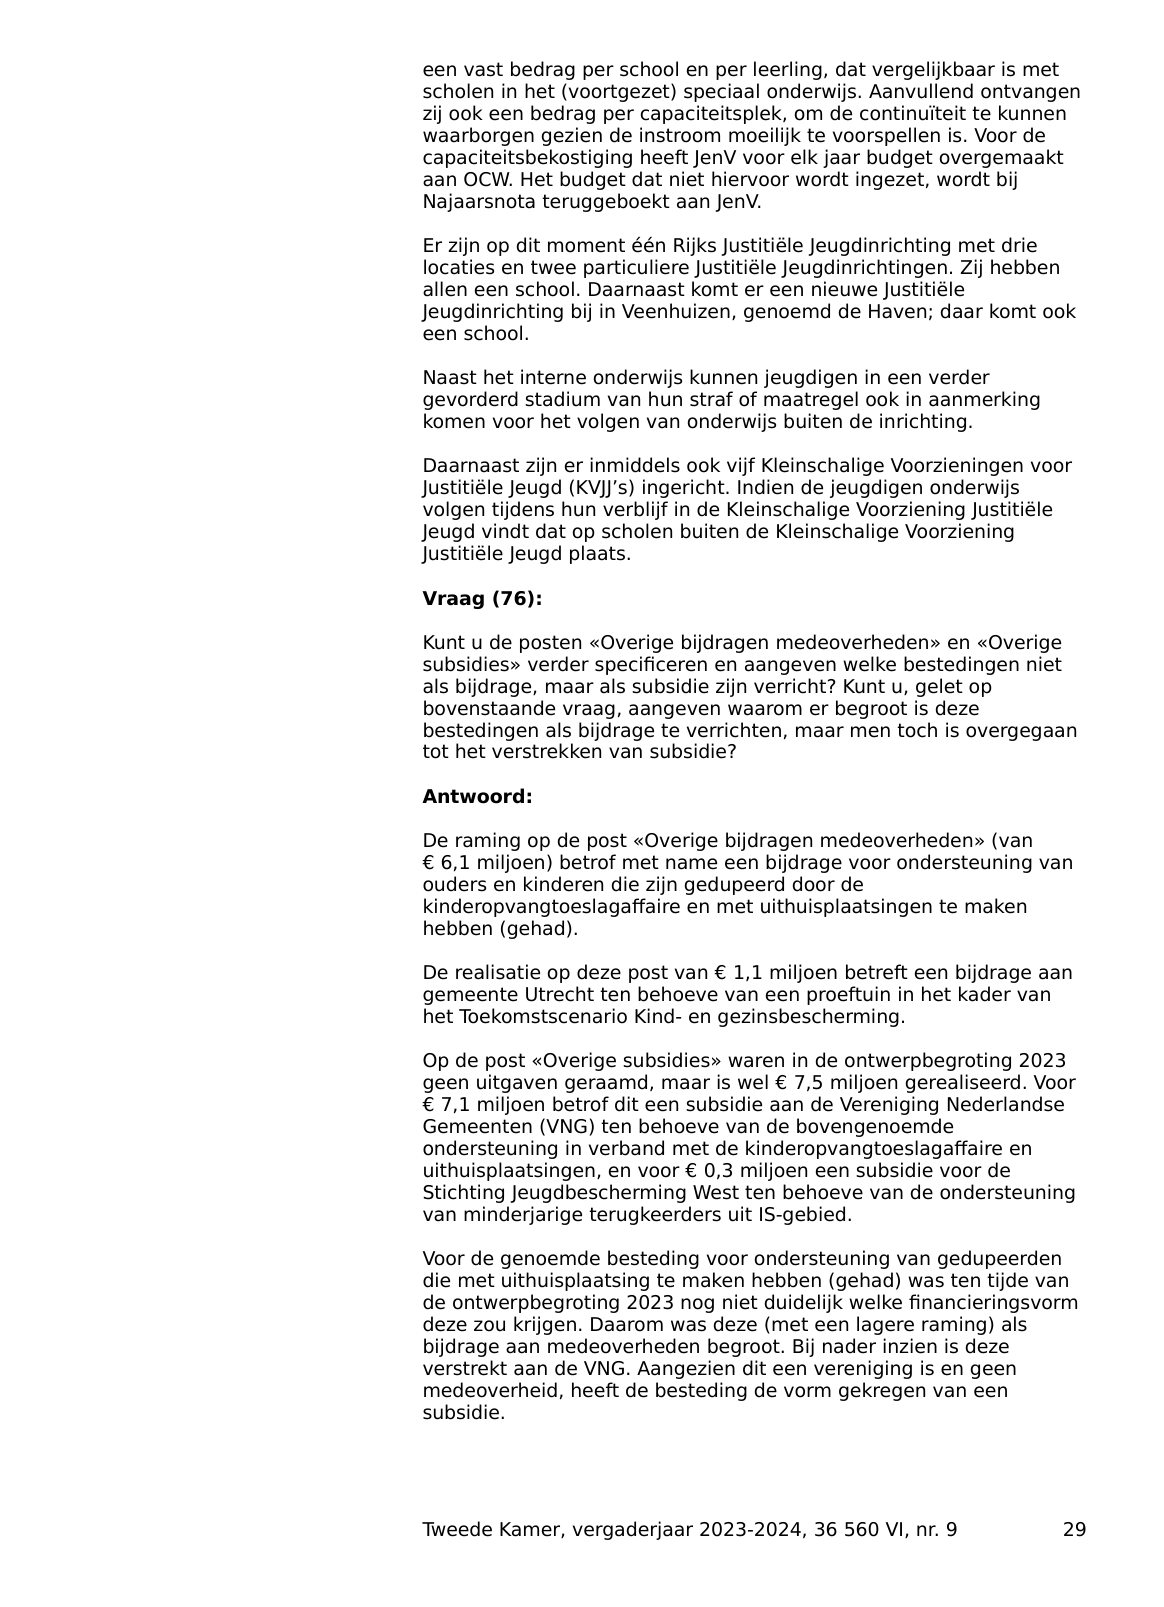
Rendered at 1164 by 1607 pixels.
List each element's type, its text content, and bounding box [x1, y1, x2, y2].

subtitle Vraag (76): [422, 587, 1087, 609]
text Voor de genoemde besteding voor ondersteuning van gedupeerden die met uithuisplaatsing te maken hebben (gehad) was ten tijde van de ontwerpbegroting 2023 nog niet duidelijk welke financieringsvorm deze zou krijgen. Daarom was deze (met een lagere raming) als bijdrage aan medeoverheden begroot. Bij nader inzien is deze verstrekt aan de VNG. Aangezien dit een vereniging is en geen medeoverheid, heeft de besteding de vorm gekregen van een subsidie. [422, 1248, 1087, 1424]
text een vast bedrag per school en per leerling, dat vergelijkbaar is met scholen in het (voortgezet) speciaal onderwijs. Aanvullend ontvangen zij ook een bedrag per capaciteitsplek, om de continuïteit te kunnen waarborgen gezien de instroom moeilijk te voorspellen is. Voor de capaciteitsbekostiging heeft JenV voor elk jaar budget overgemaakt aan OCW. Het budget dat niet hiervoor wordt ingezet, wordt bij Najaarsnota teruggeboekt aan JenV. [422, 59, 1087, 213]
text Op de post «Overige subsidies» waren in de ontwerpbegroting 2023 geen uitgaven geraamd, maar is wel € 7,5 miljoen gerealiseerd. Voor € 7,1 miljoen betrof dit een subsidie aan de Vereniging Nederlandse Gemeenten (VNG) ten behoeve van de bovengenoemde ondersteuning in verband met de kinderopvangtoeslagaffaire en uithuisplaatsingen, en voor € 0,3 miljoen een subsidie voor de Stichting Jeugdbescherming West ten behoeve van de ondersteuning van minderjarige terugkeerders uit IS-gebied. [422, 1050, 1087, 1226]
text Er zijn op dit moment één Rijks Justitiële Jeugdinrichting met drie locaties en twee particuliere Justitiële Jeugdinrichtingen. Zij hebben allen een school. Daarnaast komt er een nieuwe Justitiële Jeugdinrichting bij in Veenhuizen, genoemd de Haven; daar komt ook een school. [422, 235, 1087, 345]
text Naast het interne onderwijs kunnen jeugdigen in een verder gevorderd stadium van hun straf of maatregel ook in aanmerking komen voor het volgen van onderwijs buiten de inrichting. [422, 367, 1087, 433]
text Daarnaast zijn er inmiddels ook vijf Kleinschalige Voorzieningen voor Justitiële Jeugd (KVJJ’s) ingericht. Indien de jeugdigen onderwijs volgen tijdens hun verblijf in de Kleinschalige Voorziening Justitiële Jeugd vindt dat op scholen buiten de Kleinschalige Voorziening Justitiële Jeugd plaats. [422, 455, 1087, 565]
subtitle Antwoord: [422, 786, 1087, 808]
text De raming op de post «Overige bijdragen medeoverheden» (van € 6,1 miljoen) betrof met name een bijdrage voor ondersteuning van ouders en kinderen die zijn gedupeerd door de kinderopvangtoeslagaffaire en met uithuisplaatsingen te maken hebben (gehad). [422, 830, 1087, 940]
text Kunt u de posten «Overige bijdragen medeoverheden» en «Overige subsidies» verder specificeren en aangeven welke bestedingen niet als bijdrage, maar als subsidie zijn verricht? Kunt u, gelet op bovenstaande vraag, aangeven waarom er begroot is deze bestedingen als bijdrage te verrichten, maar men toch is overgegaan tot het verstrekken van subsidie? [422, 632, 1087, 763]
text De realisatie op deze post van € 1,1 miljoen betreft een bijdrage aan gemeente Utrecht ten behoeve van een proeftuin in het kader van het Toekomstscenario Kind- en gezinsbescherming. [422, 962, 1087, 1028]
